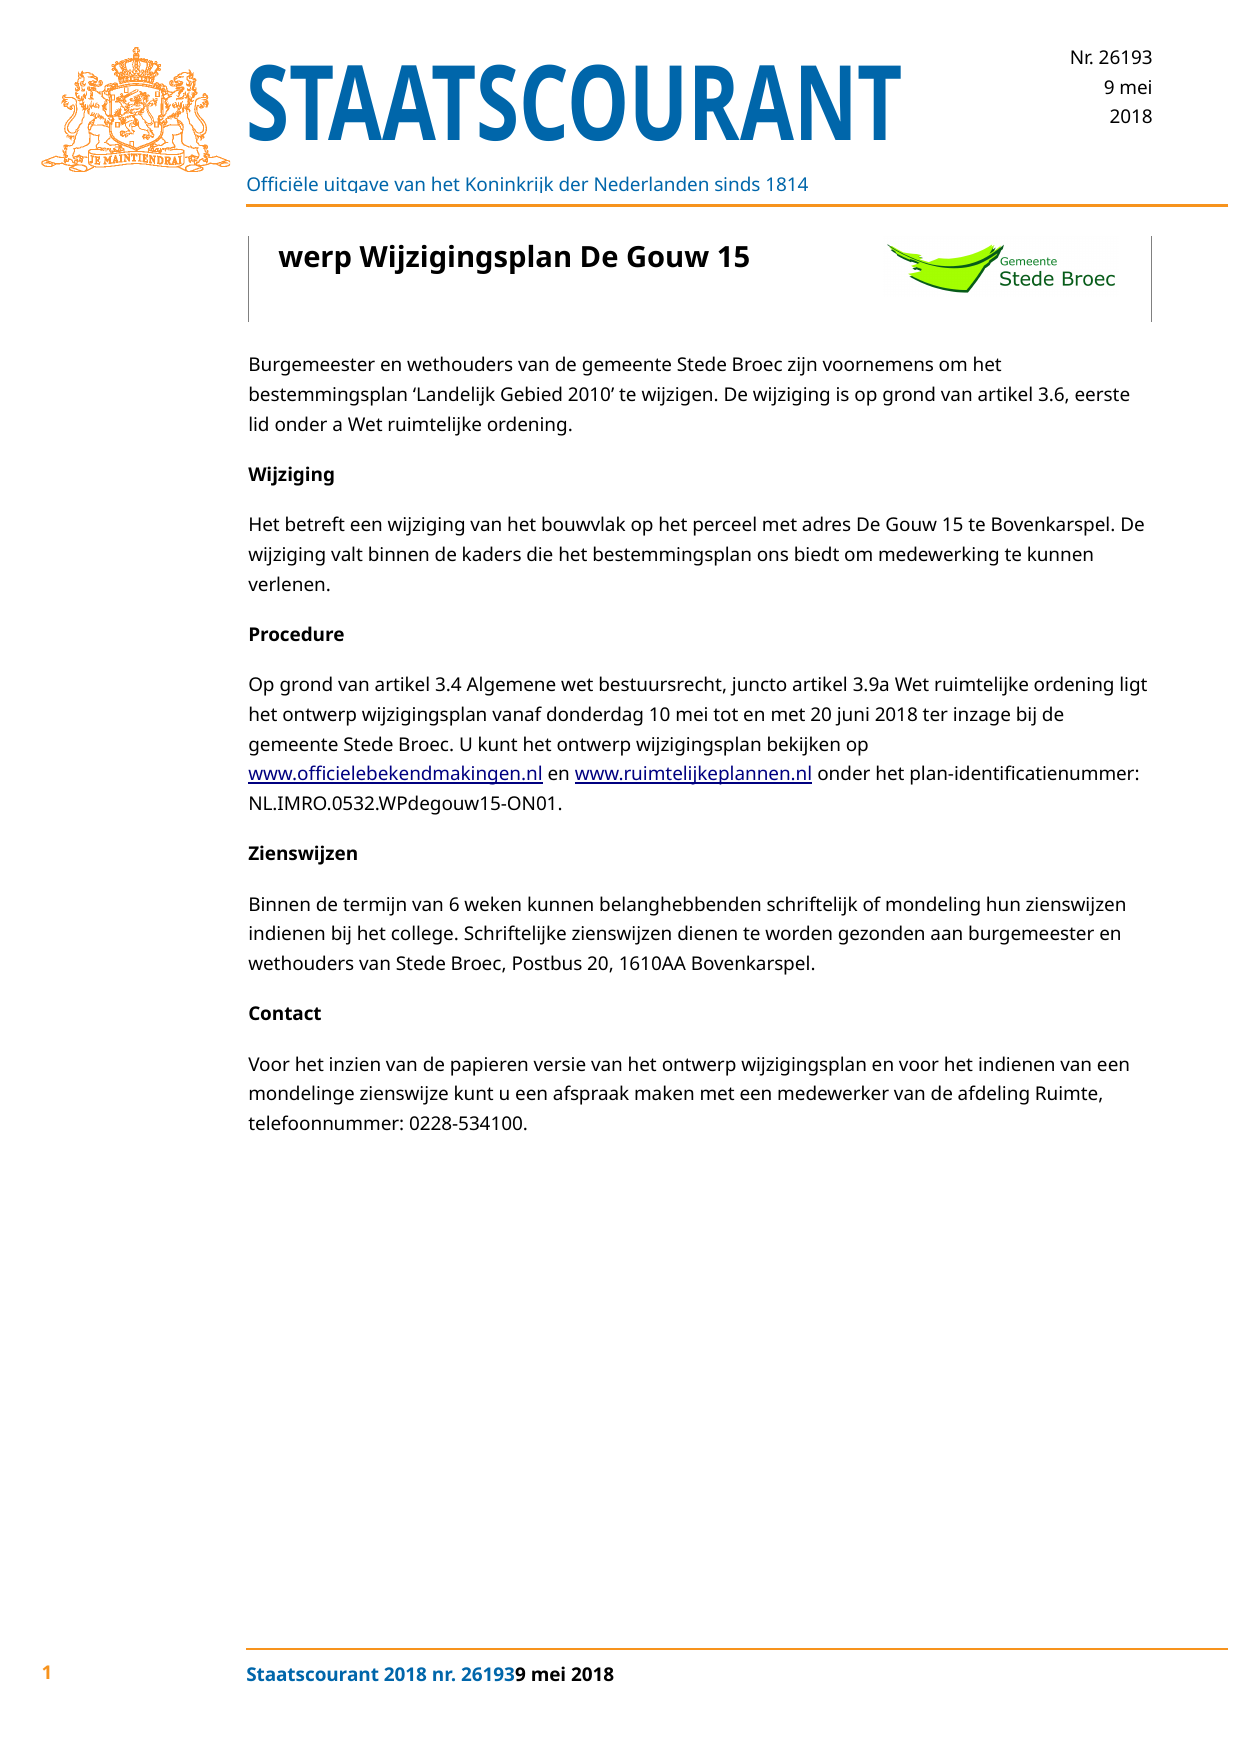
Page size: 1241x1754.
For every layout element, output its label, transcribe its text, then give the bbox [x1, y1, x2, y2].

text Op grond van artikel 3.4 Algemene wet bestuursrecht, juncto artikel 3.9a Wet ruimtelijke ordening ligt het ontwerp wijzigingsplan vanaf donderdag 10 mei tot en met 20 juni 2018 ter inzage bij de gemeente Stede Broec. U kunt het ontwerp wijzigingsplan bekijken op www.officielebekendmakingen.nl en www.ruimtelijkeplannen.nl onder het plan-identificatienummer: NL.IMRO.0532.WPdegouw15-ON01. [248, 672, 1152, 816]
text Procedure [248, 621, 1152, 647]
table_header [850, 236, 1151, 322]
text Zienswijzen [248, 840, 1152, 866]
text Burgemeester en wethouders van de gemeente Stede Broec zijn voornemens om het bestemmingsplan ‘Landelijk Gebied 2010’ te wijzigen. De wijziging is op grond van artikel 3.6, eerste lid onder a Wet ruimtelijke ordening. [248, 352, 1152, 437]
text Het betreft een wijziging van het bouwvlak op het perceel met adres De Gouw 15 te Bovenkarspel. De wijziging valt binnen de kaders die het bestemmingsplan ons biedt om medewerking te kunnen verlenen. [248, 512, 1152, 597]
text Contact [248, 1000, 1152, 1026]
picture [882, 236, 1119, 297]
picture [41, 47, 231, 172]
text Wijziging [248, 461, 1152, 487]
table_header werp Wijzigingsplan De Gouw 15 [249, 236, 850, 322]
text Binnen de termijn van 6 weken kunnen belanghebbenden schriftelijk of mondeling hun zienswijzen indienen bij het college. Schriftelijke zienswijzen dienen te worden gezonden aan burgemeester en wethouders van Stede Broec, Postbus 20, 1610AA Bovenkarspel. [248, 891, 1152, 976]
text Voor het inzien van de papieren versie van het ontwerp wijzigingsplan en voor het indienen van een mondelinge zienswijze kunt u een afspraak maken met een medewerker van de afdeling Ruimte, telefoonnummer: 0228-534100. [248, 1051, 1152, 1136]
